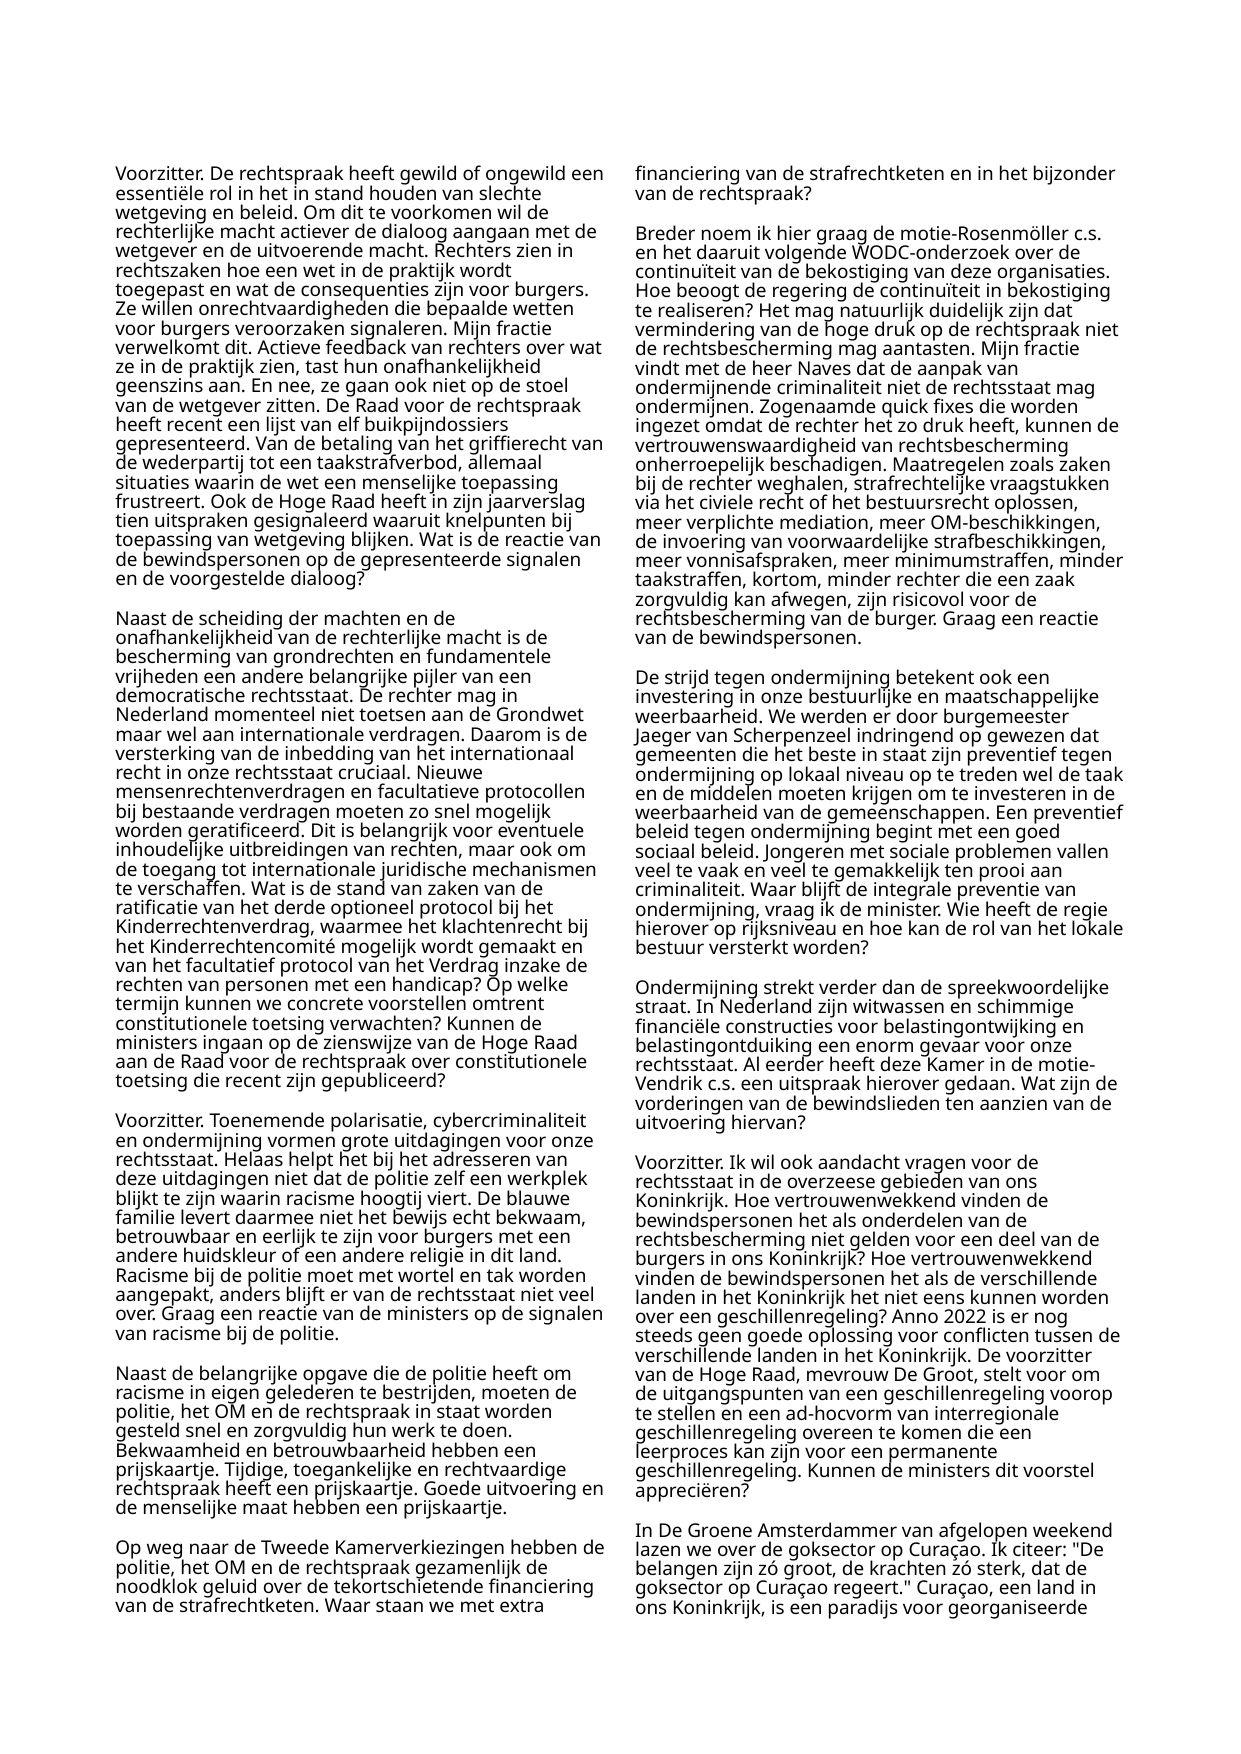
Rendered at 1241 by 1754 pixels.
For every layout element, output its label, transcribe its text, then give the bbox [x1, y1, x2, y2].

text Ondermijning strekt verder dan de spreekwoordelijke straat. In Nederland zijn witwassen en schimmige financiële constructies voor belastingontwijking en belastingontduiking een enorm gevaar voor onze rechtsstaat. Al eerder heeft deze Kamer in de motie-Vendrik c.s. een uitspraak hierover gedaan. Wat zijn de vorderingen van de bewindslieden ten aanzien van de uitvoering hiervan? [635, 979, 1125, 1133]
text Op weg naar de Tweede Kamerverkiezingen hebben de politie, het OM en de rechtspraak gezamenlijk de noodklok geluid over de tekortschietende financiering van de strafrechtketen. Waar staan we met extra [115, 1539, 605, 1616]
text Naast de scheiding der machten en de onafhankelijkheid van de rechterlijke macht is de bescherming van grondrechten en fundamentele vrijheden een andere belangrijke pijler van een democratische rechtsstaat. De rechter mag in Nederland momenteel niet toetsen aan de Grondwet maar wel aan internationale verdragen. Daarom is de versterking van de inbedding van het internationaal recht in onze rechtsstaat cruciaal. Nieuwe mensenrechtenverdragen en facultatieve protocollen bij bestaande verdragen moeten zo snel mogelijk worden geratificeerd. Dit is belangrijk voor eventuele inhoudelijke uitbreidingen van rechten, maar ook om de toegang tot internationale juridische mechanismen te verschaffen. Wat is de stand van zaken van de ratificatie van het derde optioneel protocol bij het Kinderrechtenverdrag, waarmee het klachtenrecht bij het Kinderrechtencomité mogelijk wordt gemaakt en van het facultatief protocol van het Verdrag inzake de rechten van personen met een handicap? Op welke termijn kunnen we concrete voorstellen omtrent constitutionele toetsing verwachten? Kunnen de ministers ingaan op de zienswijze van de Hoge Raad aan de Raad voor de rechtspraak over constitutionele toetsing die recent zijn gepubliceerd? [115, 610, 605, 1092]
text Voorzitter. Toenemende polarisatie, cybercriminaliteit en ondermijning vormen grote uitdagingen voor onze rechtsstaat. Helaas helpt het bij het adresseren van deze uitdagingen niet dat de politie zelf een werkplek blijkt te zijn waarin racisme hoogtij viert. De blauwe familie levert daarmee niet het bewijs echt bekwaam, betrouwbaar en eerlijk te zijn voor burgers met een andere huidskleur of een andere religie in dit land. Racisme bij de politie moet met wortel en tak worden aangepakt, anders blijft er van de rechtsstaat niet veel over. Graag een reactie van de ministers op de signalen van racisme bij de politie. [115, 1112, 605, 1344]
text De strijd tegen ondermijning betekent ook een investering in onze bestuurlijke en maatschappelijke weerbaarheid. We werden er door burgemeester Jaeger van Scherpenzeel indringend op gewezen dat gemeenten die het beste in staat zijn preventief tegen ondermijning op lokaal niveau op te treden wel de taak en de middelen moeten krijgen om te investeren in de weerbaarheid van de gemeenschappen. Een preventief beleid tegen ondermijning begint met een goed sociaal beleid. Jongeren met sociale problemen vallen veel te vaak en veel te gemakkelijk ten prooi aan criminaliteit. Waar blijft de integrale preventie van ondermijning, vraag ik de minister. Wie heeft de regie hierover op rijksniveau en hoe kan de rol van het lokale bestuur versterkt worden? [635, 669, 1125, 958]
text Breder noem ik hier graag de motie-Rosenmöller c.s. en het daaruit volgende WODC-onderzoek over de continuïteit van de bekostiging van deze organisaties. Hoe beoogt de regering de continuïteit in bekostiging te realiseren? Het mag natuurlijk duidelijk zijn dat vermindering van de hoge druk op de rechtspraak niet de rechtsbescherming mag aantasten. Mijn fractie vindt met de heer Naves dat de aanpak van ondermijnende criminaliteit niet de rechtsstaat mag ondermijnen. Zogenaamde quick fixes die worden ingezet omdat de rechter het zo druk heeft, kunnen de vertrouwenswaardigheid van rechtsbescherming onherroepelijk beschadigen. Maatregelen zoals zaken bij de rechter weghalen, strafrechtelijke vraagstukken via het civiele recht of het bestuursrecht oplossen, meer verplichte mediation, meer OM-beschikkingen, de invoering van voorwaardelijke strafbeschikkingen, meer vonnisafspraken, meer minimumstraffen, minder taakstraffen, kortom, minder rechter die een zaak zorgvuldig kan afwegen, zijn risicovol voor de rechtsbescherming van de burger. Graag een reactie van de bewindspersonen. [635, 224, 1125, 648]
text Voorzitter. Ik wil ook aandacht vragen voor de rechtsstaat in de overzeese gebieden van ons Koninkrijk. Hoe vertrouwenwekkend vinden de bewindspersonen het als onderdelen van de rechtsbescherming niet gelden voor een deel van de burgers in ons Koninkrijk? Hoe vertrouwenwekkend vinden de bewindspersonen het als de verschillende landen in het Koninkrijk het niet eens kunnen worden over een geschillenregeling? Anno 2022 is er nog steeds geen goede oplossing voor conflicten tussen de verschillende landen in het Koninkrijk. De voorzitter van de Hoge Raad, mevrouw De Groot, stelt voor om de uitgangspunten van een geschillenregeling voorop te stellen en een ad-hocvorm van interregionale geschillenregeling overeen te komen die een leerproces kan zijn voor een permanente geschillenregeling. Kunnen de ministers dit voorstel appreciëren? [635, 1154, 1125, 1501]
text financiering van de strafrechtketen en in het bijzonder van de rechtspraak? [635, 165, 1125, 204]
text Voorzitter. De rechtspraak heeft gewild of ongewild een essentiële rol in het in stand houden van slechte wetgeving en beleid. Om dit te voorkomen wil de rechterlijke macht actiever de dialoog aangaan met de wetgever en de uitvoerende macht. Rechters zien in rechtszaken hoe een wet in de praktijk wordt toegepast en wat de consequenties zijn voor burgers. Ze willen onrechtvaardigheden die bepaalde wetten voor burgers veroorzaken signaleren. Mijn fractie verwelkomt dit. Actieve feedback van rechters over wat ze in de praktijk zien, tast hun onafhankelijkheid geenszins aan. En nee, ze gaan ook niet op de stoel van de wetgever zitten. De Raad voor de rechtspraak heeft recent een lijst van elf buikpijndossiers gepresenteerd. Van de betaling van het griffierecht van de wederpartij tot een taakstrafverbod, allemaal situaties waarin de wet een menselijke toepassing frustreert. Ook de Hoge Raad heeft in zijn jaarverslag tien uitspraken gesignaleerd waaruit knelpunten bij toepassing van wetgeving blijken. Wat is de reactie van de bewindspersonen op de gepresenteerde signalen en de voorgestelde dialoog? [115, 165, 605, 589]
text In De Groene Amsterdammer van afgelopen weekend lazen we over de goksector op Curaçao. Ik citeer: "De belangen zijn zó groot, de krachten zó sterk, dat de goksector op Curaçao regeert." Curaçao, een land in ons Koninkrijk, is een paradijs voor georganiseerde [635, 1522, 1125, 1618]
text Naast de belangrijke opgave die de politie heeft om racisme in eigen gelederen te bestrijden, moeten de politie, het OM en de rechtspraak in staat worden gesteld snel en zorgvuldig hun werk te doen. Bekwaamheid en betrouwbaarheid hebben een prijskaartje. Tijdige, toegankelijke en rechtvaardige rechtspraak heeft een prijskaartje. Goede uitvoering en de menselijke maat hebben een prijskaartje. [115, 1364, 605, 1519]
